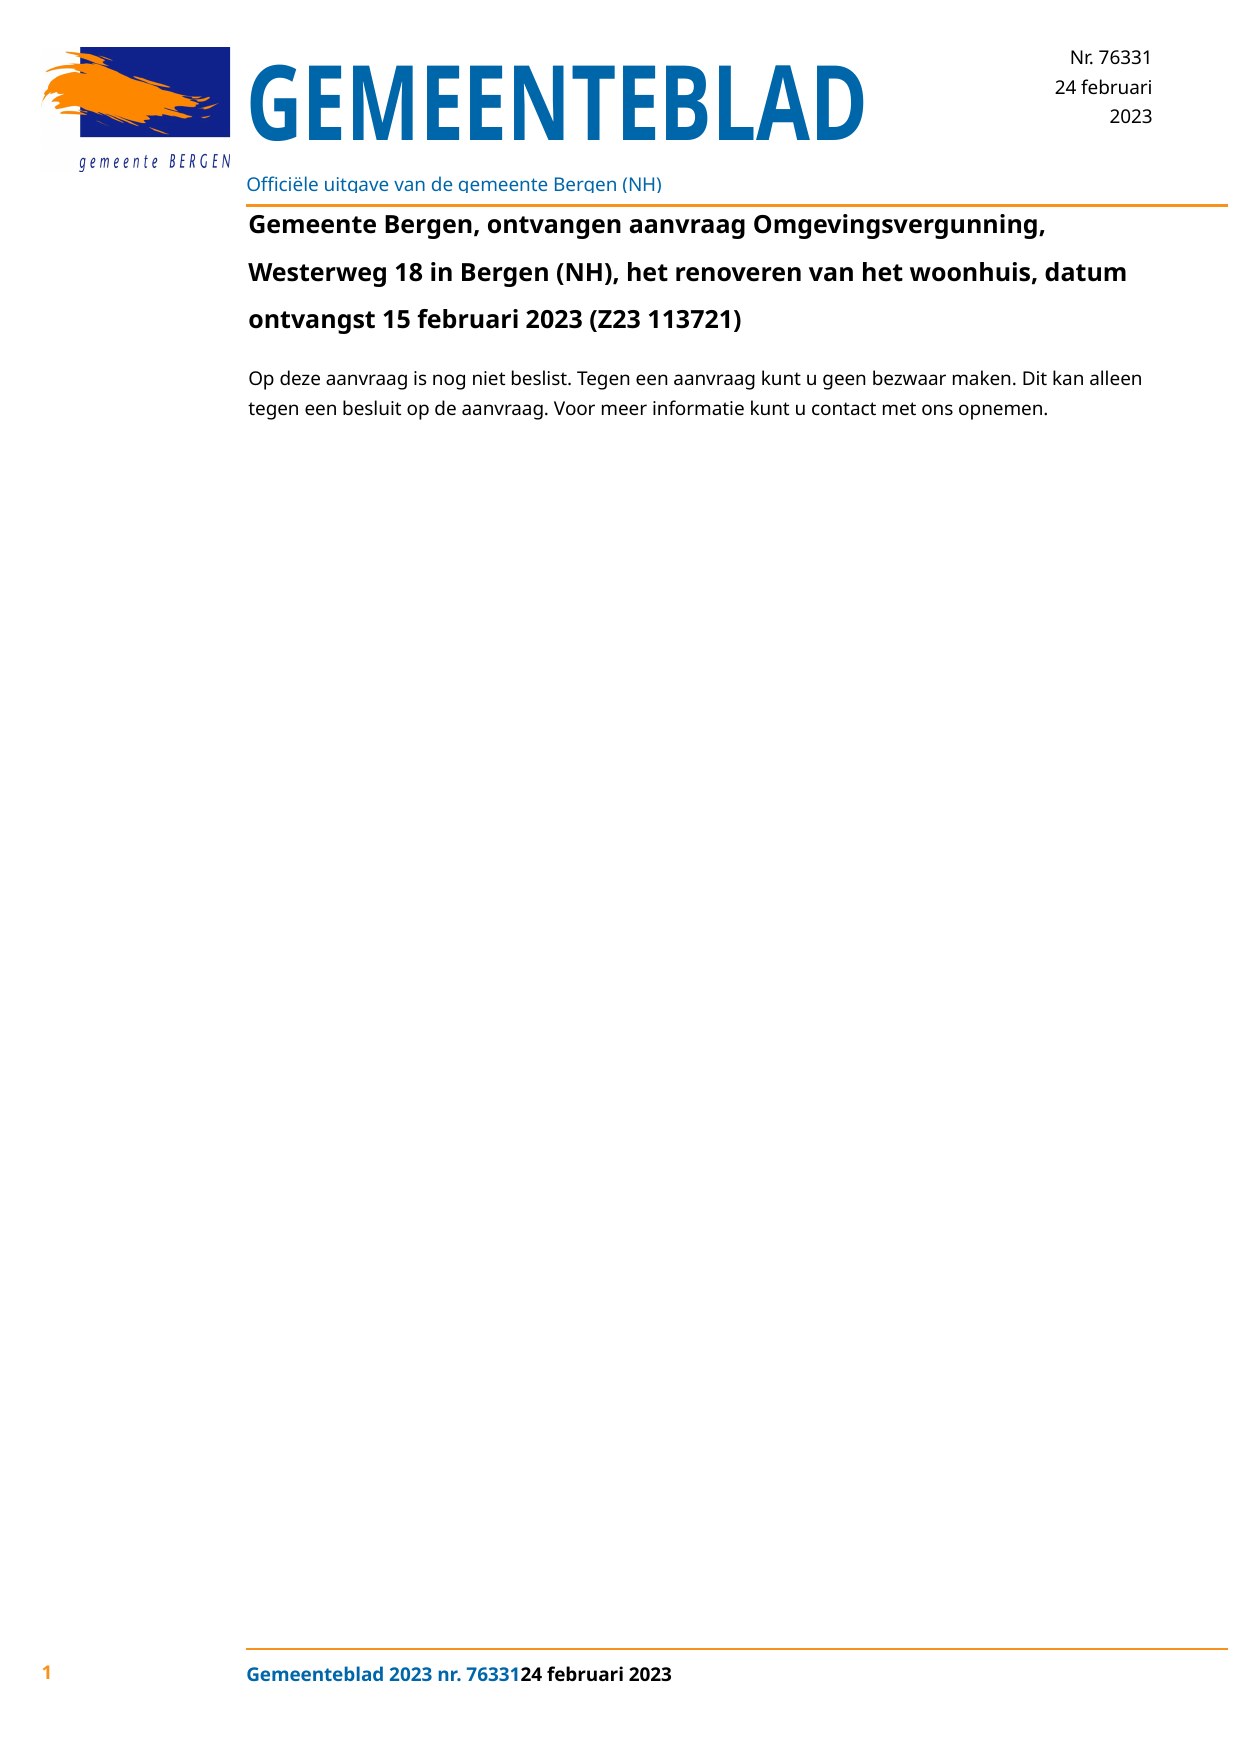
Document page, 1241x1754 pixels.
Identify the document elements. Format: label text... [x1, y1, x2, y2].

text Gemeente Bergen, ontvangen aanvraag Omgevingsvergunning, Westerweg 18 in Bergen (NH), het renoveren van het woonhuis, datum ontvangst 15 februari 2023 (Z23 113721) [248, 207, 1152, 336]
picture [41, 47, 231, 172]
text Op deze aanvraag is nog niet beslist. Tegen een aanvraag kunt u geen bezwaar maken. Dit kan alleen tegen een besluit op de aanvraag. Voor meer informatie kunt u contact met ons opnemen. [248, 366, 1152, 421]
